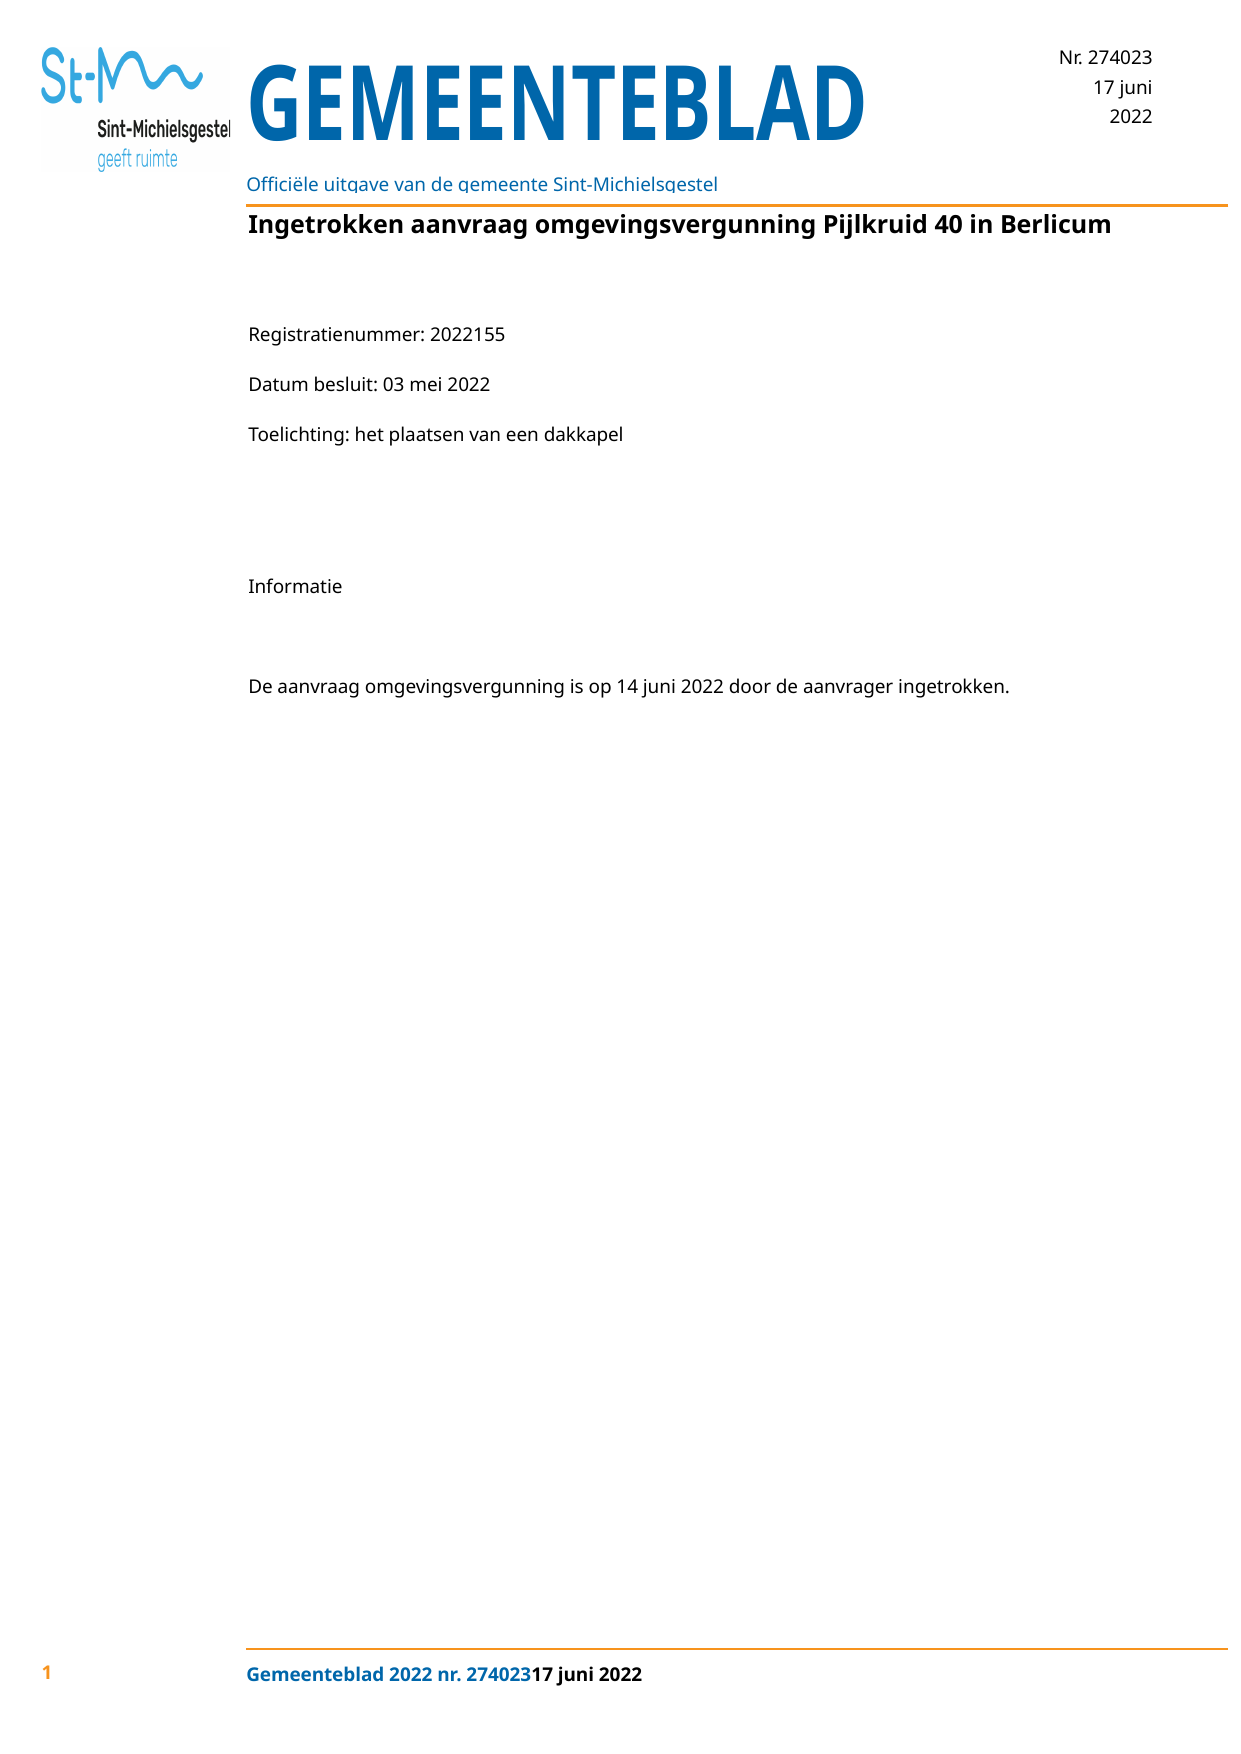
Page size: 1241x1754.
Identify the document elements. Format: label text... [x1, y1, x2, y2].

text De aanvraag omgevingsvergunning is op 14 juni 2022 door de aanvrager ingetrokken. [248, 674, 1152, 699]
text Registratienummer: 2022155 [248, 321, 1152, 346]
text Datum besluit: 03 mei 2022 [248, 371, 1152, 397]
text Informatie [248, 573, 1152, 598]
text Ingetrokken aanvraag omgevingsvergunning Pijlkruid 40 in Berlicum [248, 207, 1152, 241]
picture [41, 47, 231, 172]
text Toelichting: het plaatsen van een dakkapel [248, 422, 1152, 447]
